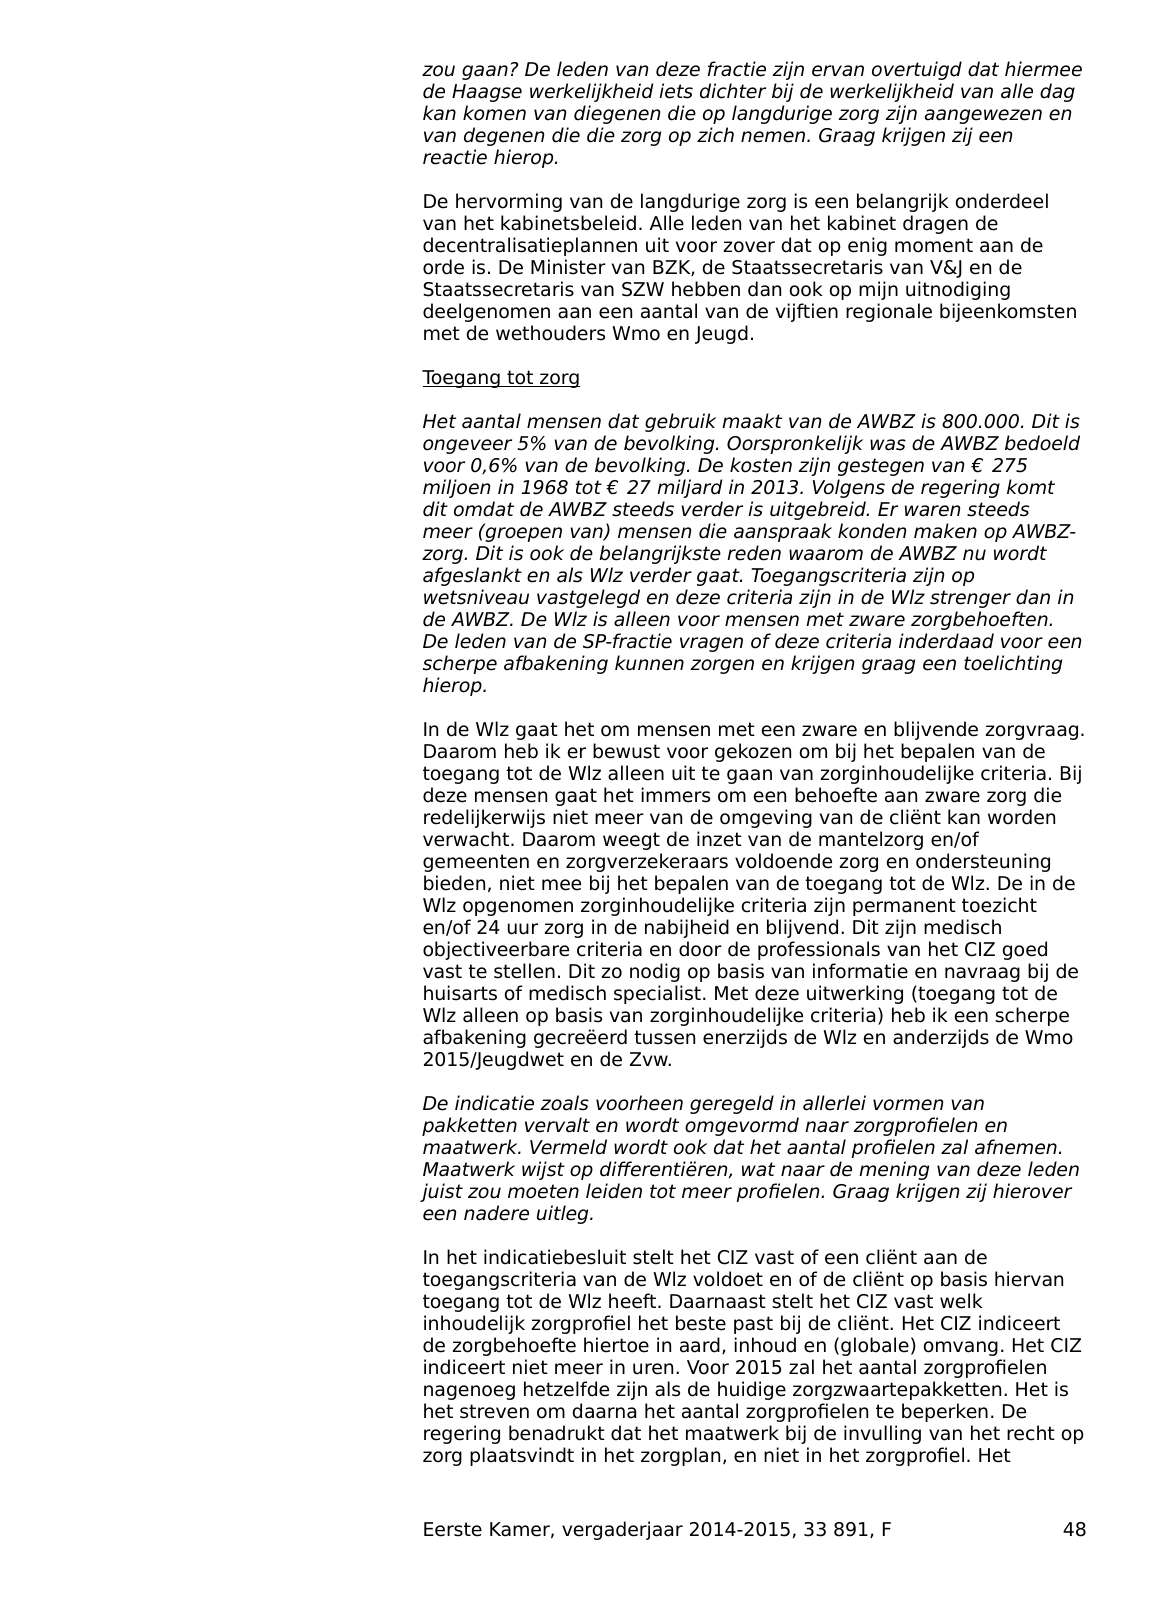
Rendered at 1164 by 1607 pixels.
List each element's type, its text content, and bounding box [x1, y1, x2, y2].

text zou gaan? De leden van deze fractie zijn ervan overtuigd dat hiermee de Haagse werkelijkheid iets dichter bij de werkelijkheid van alle dag kan komen van diegenen die op langdurige zorg zijn aangewezen en van degenen die die zorg op zich nemen. Graag krijgen zij een reactie hierop. [422, 59, 1087, 169]
text In de Wlz gaat het om mensen met een zware en blijvende zorgvraag. Daarom heb ik er bewust voor gekozen om bij het bepalen van de toegang tot de Wlz alleen uit te gaan van zorginhoudelijke criteria. Bij deze mensen gaat het immers om een behoefte aan zware zorg die redelijkerwijs niet meer van de omgeving van de cliënt kan worden verwacht. Daarom weegt de inzet van de mantelzorg en/of gemeenten en zorgverzekeraars voldoende zorg en ondersteuning bieden, niet mee bij het bepalen van de toegang tot de Wlz. De in de Wlz opgenomen zorginhoudelijke criteria zijn permanent toezicht en/of 24 uur zorg in de nabijheid en blijvend. Dit zijn medisch objectiveerbare criteria en door de professionals van het CIZ goed vast te stellen. Dit zo nodig op basis van informatie en navraag bij de huisarts of medisch specialist. Met deze uitwerking (toegang tot de Wlz alleen op basis van zorginhoudelijke criteria) heb ik een scherpe afbakening gecreëerd tussen enerzijds de Wlz en anderzijds de Wmo 2015/Jeugdwet en de Zvw. [422, 719, 1087, 1071]
text De hervorming van de langdurige zorg is een belangrijk onderdeel van het kabinetsbeleid. Alle leden van het kabinet dragen de decentralisatieplannen uit voor zover dat op enig moment aan de orde is. De Minister van BZK, de Staatssecretaris van V&J en de Staatssecretaris van SZW hebben dan ook op mijn uitnodiging deelgenomen aan een aantal van de vijftien regionale bijeenkomsten met de wethouders Wmo en Jeugd. [422, 191, 1087, 345]
text In het indicatiebesluit stelt het CIZ vast of een cliënt aan de toegangscriteria van de Wlz voldoet en of de cliënt op basis hiervan toegang tot de Wlz heeft. Daarnaast stelt het CIZ vast welk inhoudelijk zorgprofiel het beste past bij de cliënt. Het CIZ indiceert de zorgbehoefte hiertoe in aard, inhoud en (globale) omvang. Het CIZ indiceert niet meer in uren. Voor 2015 zal het aantal zorgprofielen nagenoeg hetzelfde zijn als de huidige zorgzwaartepakketten. Het is het streven om daarna het aantal zorgprofielen te beperken. De regering benadrukt dat het maatwerk bij de invulling van het recht op zorg plaatsvindt in het zorgplan, en niet in het zorgprofiel. Het [422, 1247, 1087, 1467]
subtitle Toegang tot zorg [422, 367, 1087, 389]
text De indicatie zoals voorheen geregeld in allerlei vormen van pakketten vervalt en wordt omgevormd naar zorgprofielen en maatwerk. Vermeld wordt ook dat het aantal profielen zal afnemen. Maatwerk wijst op differentiëren, wat naar de mening van deze leden juist zou moeten leiden tot meer profielen. Graag krijgen zij hierover een nadere uitleg. [422, 1093, 1087, 1225]
text Het aantal mensen dat gebruik maakt van de AWBZ is 800.000. Dit is ongeveer 5% van de bevolking. Oorspronkelijk was de AWBZ bedoeld voor 0,6% van de bevolking. De kosten zijn gestegen van € 275 miljoen in 1968 tot € 27 miljard in 2013. Volgens de regering komt dit omdat de AWBZ steeds verder is uitgebreid. Er waren steeds meer (groepen van) mensen die aanspraak konden maken op AWBZ-zorg. Dit is ook de belangrijkste reden waarom de AWBZ nu wordt afgeslankt en als Wlz verder gaat. Toegangscriteria zijn op wetsniveau vastgelegd en deze criteria zijn in de Wlz strenger dan in de AWBZ. De Wlz is alleen voor mensen met zware zorgbehoeften. De leden van de SP-fractie vragen of deze criteria inderdaad voor een scherpe afbakening kunnen zorgen en krijgen graag een toelichting hierop. [422, 411, 1087, 697]
